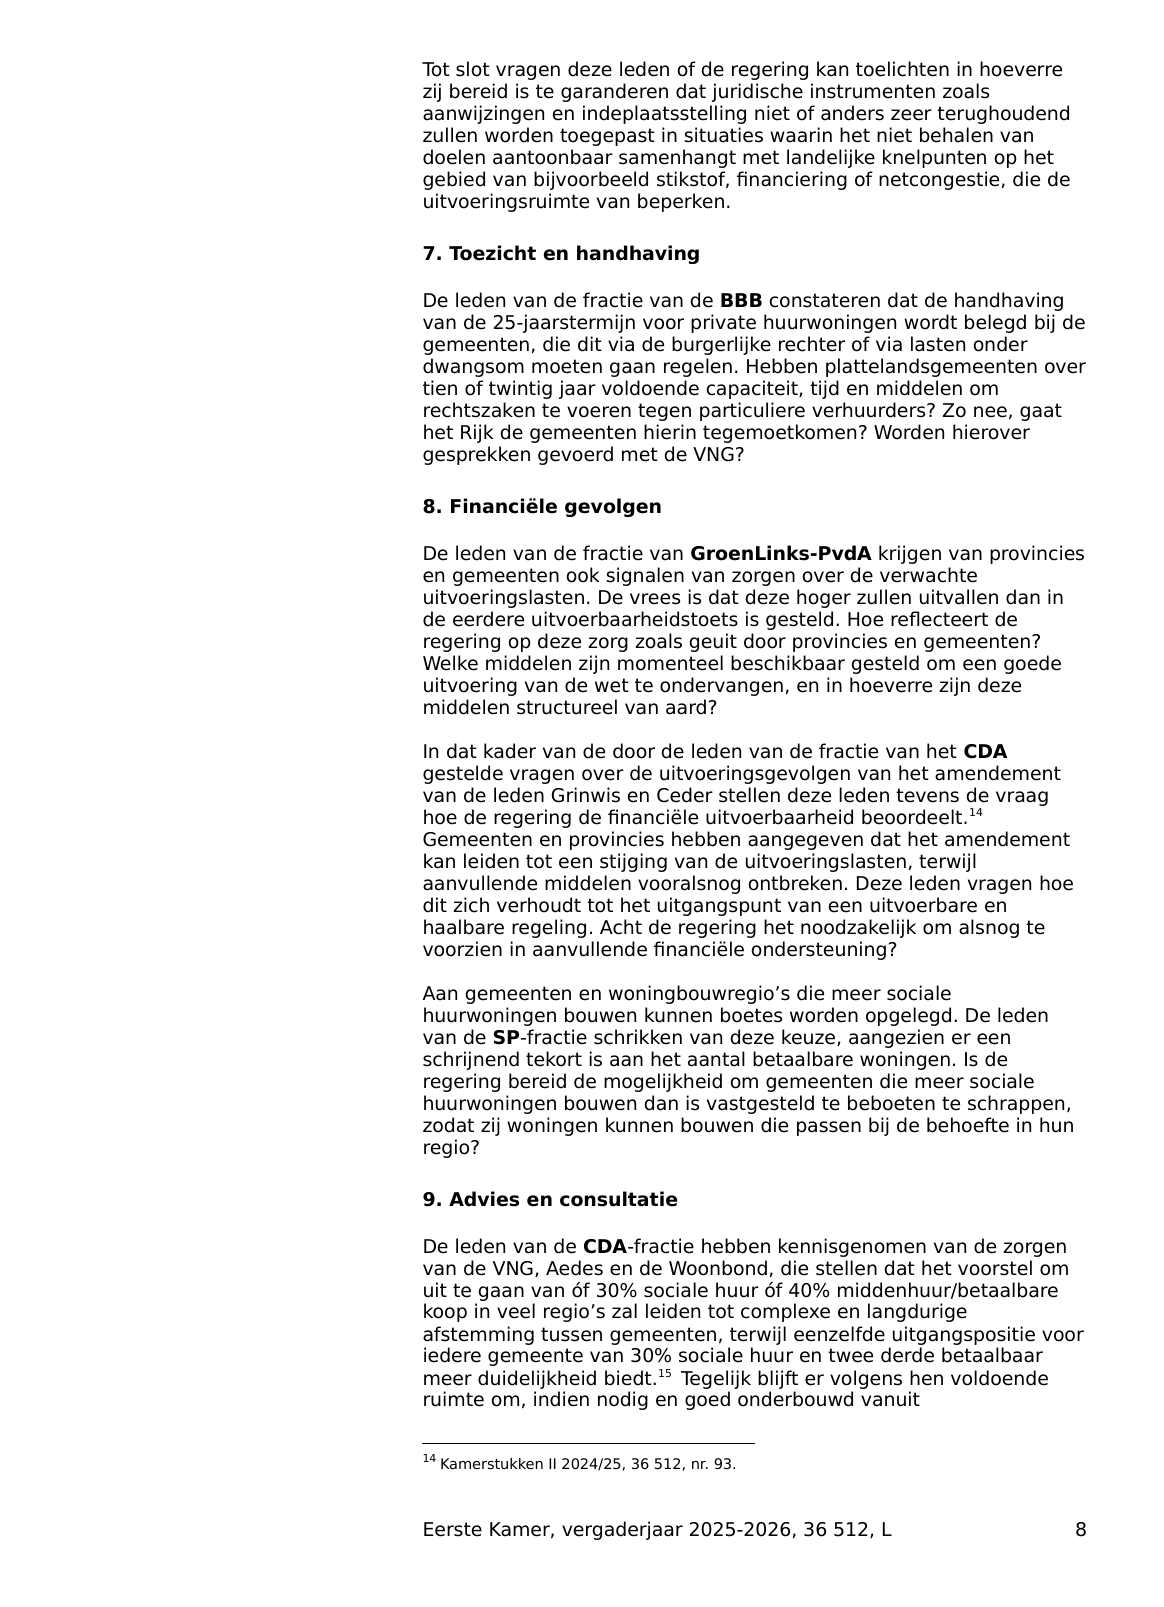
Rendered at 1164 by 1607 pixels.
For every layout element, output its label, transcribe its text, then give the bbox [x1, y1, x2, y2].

subtitle 7. Toezicht en handhaving [422, 243, 1087, 265]
text Kamerstukken II 2024/25, 36 512, nr. 93. [422, 1452, 1087, 1474]
text Aan gemeenten en woningbouwregio’s die meer sociale huurwoningen bouwen kunnen boetes worden opgelegd. De leden van de SP-fractie schrikken van deze keuze, aangezien er een schrijnend tekort is aan het aantal betaalbare woningen. Is de regering bereid de mogelijkheid om gemeenten die meer sociale huurwoningen bouwen dan is vastgesteld te beboeten te schrappen, zodat zij woningen kunnen bouwen die passen bij de behoefte in hun regio? [422, 983, 1087, 1158]
subtitle 9. Advies en consultatie [422, 1188, 1087, 1211]
text Tot slot vragen deze leden of de regering kan toelichten in hoeverre zij bereid is te garanderen dat juridische instrumenten zoals aanwijzingen en indeplaatsstelling niet of anders zeer terughoudend zullen worden toegepast in situaties waarin het niet behalen van doelen aantoonbaar samenhangt met landelijke knelpunten op het gebied van bijvoorbeeld stikstof, financiering of netcongestie, die de uitvoeringsruimte van beperken. [422, 59, 1087, 213]
text De leden van de CDA-fractie hebben kennisgenomen van de zorgen van de VNG, Aedes en de Woonbond, die stellen dat het voorstel om uit te gaan van óf 30% sociale huur óf 40% middenhuur/betaalbare koop in veel regio’s zal leiden tot complexe en langdurige afstemming tussen gemeenten, terwijl eenzelfde uitgangspositie voor iedere gemeente van 30% sociale huur en twee derde betaalbaar meer duidelijkheid biedt. Tegelijk blijft er volgens hen voldoende ruimte om, indien nodig en goed onderbouwd vanuit [422, 1236, 1087, 1411]
subtitle 8. Financiële gevolgen [422, 496, 1087, 518]
text De leden van de fractie van GroenLinks-PvdA krijgen van provincies en gemeenten ook signalen van zorgen over de verwachte uitvoeringslasten. De vrees is dat deze hoger zullen uitvallen dan in de eerdere uitvoerbaarheidstoets is gesteld. Hoe reflecteert de regering op deze zorg zoals geuit door provincies en gemeenten? Welke middelen zijn momenteel beschikbaar gesteld om een goede uitvoering van de wet te ondervangen, en in hoeverre zijn deze middelen structureel van aard? [422, 543, 1087, 718]
text De leden van de fractie van de BBB constateren dat de handhaving van de 25-jaarstermijn voor private huurwoningen wordt belegd bij de gemeenten, die dit via de burgerlijke rechter of via lasten onder dwangsom moeten gaan regelen. Hebben plattelandsgemeenten over tien of twintig jaar voldoende capaciteit, tijd en middelen om rechtszaken te voeren tegen particuliere verhuurders? Zo nee, gaat het Rijk de gemeenten hierin tegemoetkomen? Worden hierover gesprekken gevoerd met de VNG? [422, 290, 1087, 466]
text In dat kader van de door de leden van de fractie van het CDA gestelde vragen over de uitvoeringsgevolgen van het amendement van de leden Grinwis en Ceder stellen deze leden tevens de vraag hoe de regering de financiële uitvoerbaarheid beoordeelt. Gemeenten en provincies hebben aangegeven dat het amendement kan leiden tot een stijging van de uitvoeringslasten, terwijl aanvullende middelen vooralsnog ontbreken. Deze leden vragen hoe dit zich verhoudt tot het uitgangspunt van een uitvoerbare en haalbare regeling. Acht de regering het noodzakelijk om alsnog te voorzien in aanvullende financiële ondersteuning? [422, 741, 1087, 961]
